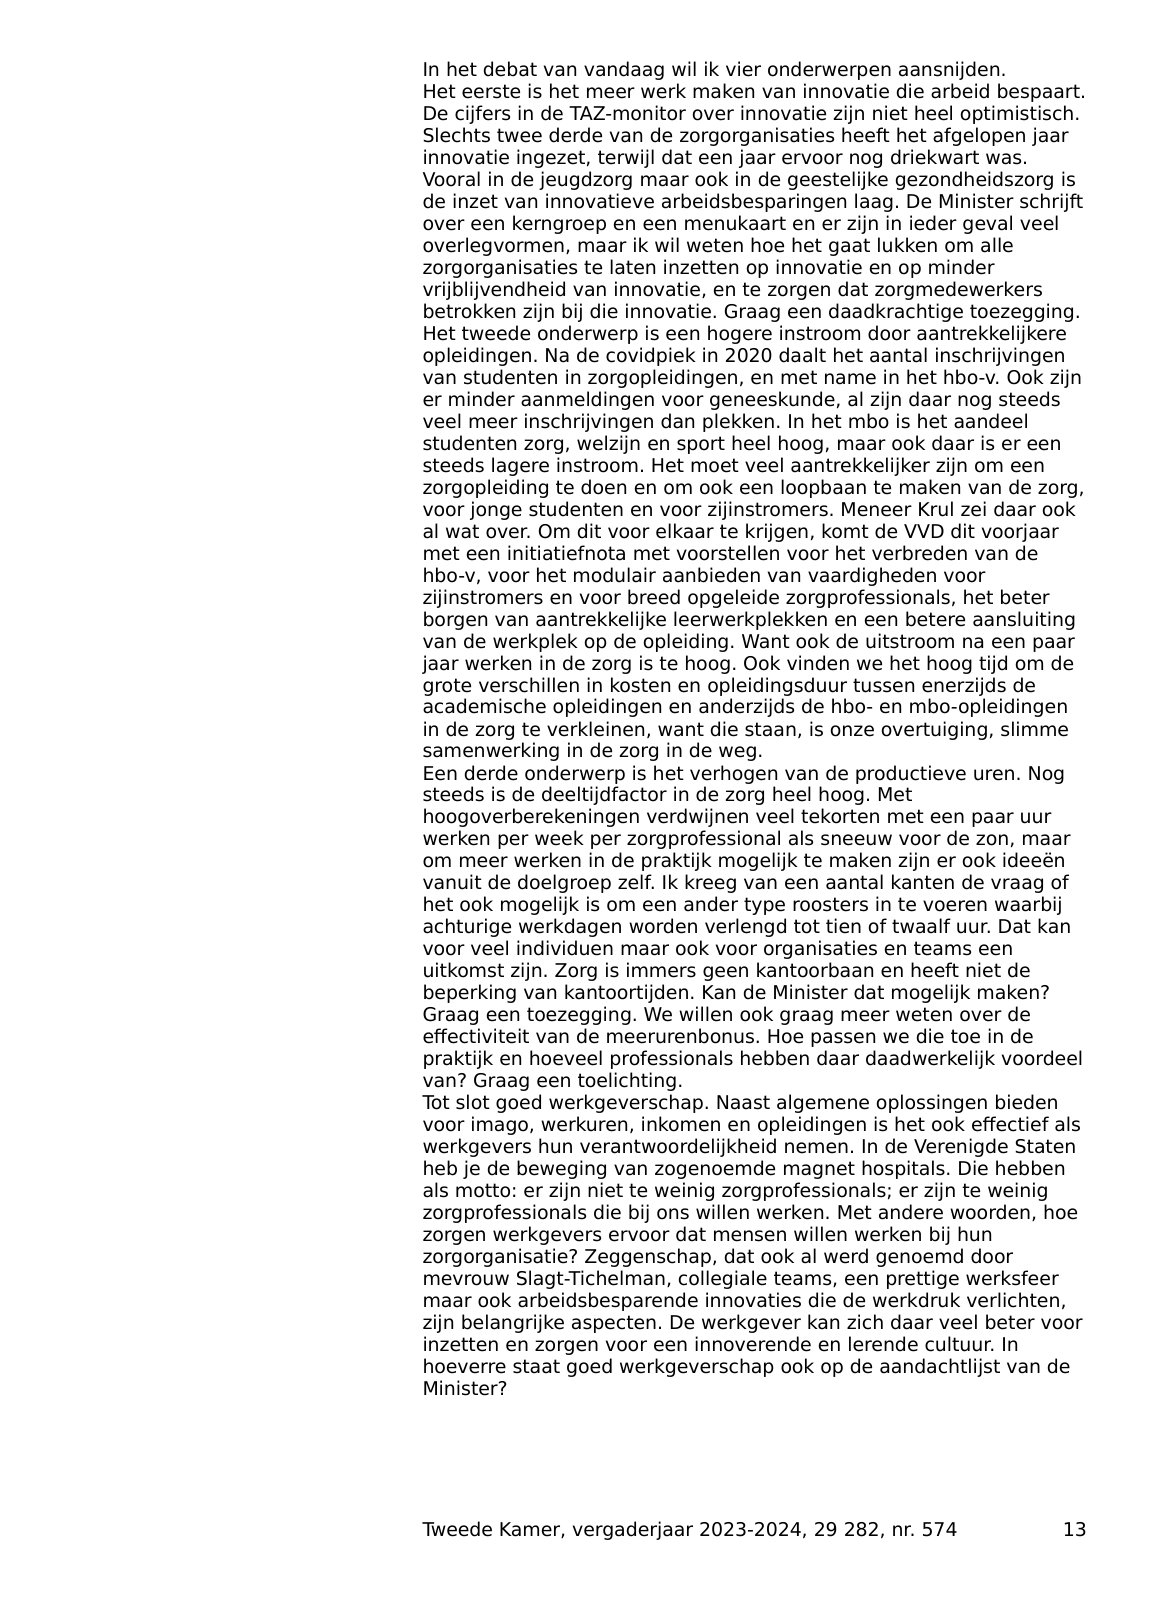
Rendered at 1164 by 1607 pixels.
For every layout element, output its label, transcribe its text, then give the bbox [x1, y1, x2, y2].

text Het eerste is het meer werk maken van innovatie die arbeid bespaart. De cijfers in de TAZ-monitor over innovatie zijn niet heel optimistisch. Slechts twee derde van de zorgorganisaties heeft het afgelopen jaar innovatie ingezet, terwijl dat een jaar ervoor nog driekwart was. Vooral in de jeugdzorg maar ook in de geestelijke gezondheidszorg is de inzet van innovatieve arbeidsbesparingen laag. De Minister schrijft over een kerngroep en een menukaart en er zijn in ieder geval veel overlegvormen, maar ik wil weten hoe het gaat lukken om alle zorgorganisaties te laten inzetten op innovatie en op minder vrijblijvendheid van innovatie, en te zorgen dat zorgmedewerkers betrokken zijn bij die innovatie. Graag een daadkrachtige toezegging. [422, 81, 1087, 323]
text Tot slot goed werkgeverschap. Naast algemene oplossingen bieden voor imago, werkuren, inkomen en opleidingen is het ook effectief als werkgevers hun verantwoordelijkheid nemen. In de Verenigde Staten heb je de beweging van zogenoemde magnet hospitals. Die hebben als motto: er zijn niet te weinig zorgprofessionals; er zijn te weinig zorgprofessionals die bij ons willen werken. Met andere woorden, hoe zorgen werkgevers ervoor dat mensen willen werken bij hun zorgorganisatie? Zeggenschap, dat ook al werd genoemd door mevrouw Slagt-Tichelman, collegiale teams, een prettige werksfeer maar ook arbeidsbesparende innovaties die de werkdruk verlichten, zijn belangrijke aspecten. De werkgever kan zich daar veel beter voor inzetten en zorgen voor een innoverende en lerende cultuur. In hoeverre staat goed werkgeverschap ook op de aandachtlijst van de Minister? [422, 1092, 1087, 1400]
text Het tweede onderwerp is een hogere instroom door aantrekkelijkere opleidingen. Na de covidpiek in 2020 daalt het aantal inschrijvingen van studenten in zorgopleidingen, en met name in het hbo-v. Ook zijn er minder aanmeldingen voor geneeskunde, al zijn daar nog steeds veel meer inschrijvingen dan plekken. In het mbo is het aandeel studenten zorg, welzijn en sport heel hoog, maar ook daar is er een steeds lagere instroom. Het moet veel aantrekkelijker zijn om een zorgopleiding te doen en om ook een loopbaan te maken van de zorg, voor jonge studenten en voor zijinstromers. Meneer Krul zei daar ook al wat over. Om dit voor elkaar te krijgen, komt de VVD dit voorjaar met een initiatiefnota met voorstellen voor het verbreden van de hbo-v, voor het modulair aanbieden van vaardigheden voor zijinstromers en voor breed opgeleide zorgprofessionals, het beter borgen van aantrekkelijke leerwerkplekken en een betere aansluiting van de werkplek op de opleiding. Want ook de uitstroom na een paar jaar werken in de zorg is te hoog. Ook vinden we het hoog tijd om de grote verschillen in kosten en opleidingsduur tussen enerzijds de academische opleidingen en anderzijds de hbo- en mbo-opleidingen in de zorg te verkleinen, want die staan, is onze overtuiging, slimme samenwerking in de zorg in de weg. [422, 323, 1087, 762]
text Een derde onderwerp is het verhogen van de productieve uren. Nog steeds is de deeltijdfactor in de zorg heel hoog. Met hoogoverberekeningen verdwijnen veel tekorten met een paar uur werken per week per zorgprofessional als sneeuw voor de zon, maar om meer werken in de praktijk mogelijk te maken zijn er ook ideeën vanuit de doelgroep zelf. Ik kreeg van een aantal kanten de vraag of het ook mogelijk is om een ander type roosters in te voeren waarbij achturige werkdagen worden verlengd tot tien of twaalf uur. Dat kan voor veel individuen maar ook voor organisaties en teams een uitkomst zijn. Zorg is immers geen kantoorbaan en heeft niet de beperking van kantoortijden. Kan de Minister dat mogelijk maken? Graag een toezegging. We willen ook graag meer weten over de effectiviteit van de meerurenbonus. Hoe passen we die toe in de praktijk en hoeveel professionals hebben daar daadwerkelijk voordeel van? Graag een toelichting. [422, 762, 1087, 1092]
text In het debat van vandaag wil ik vier onderwerpen aansnijden. [422, 59, 1087, 81]
